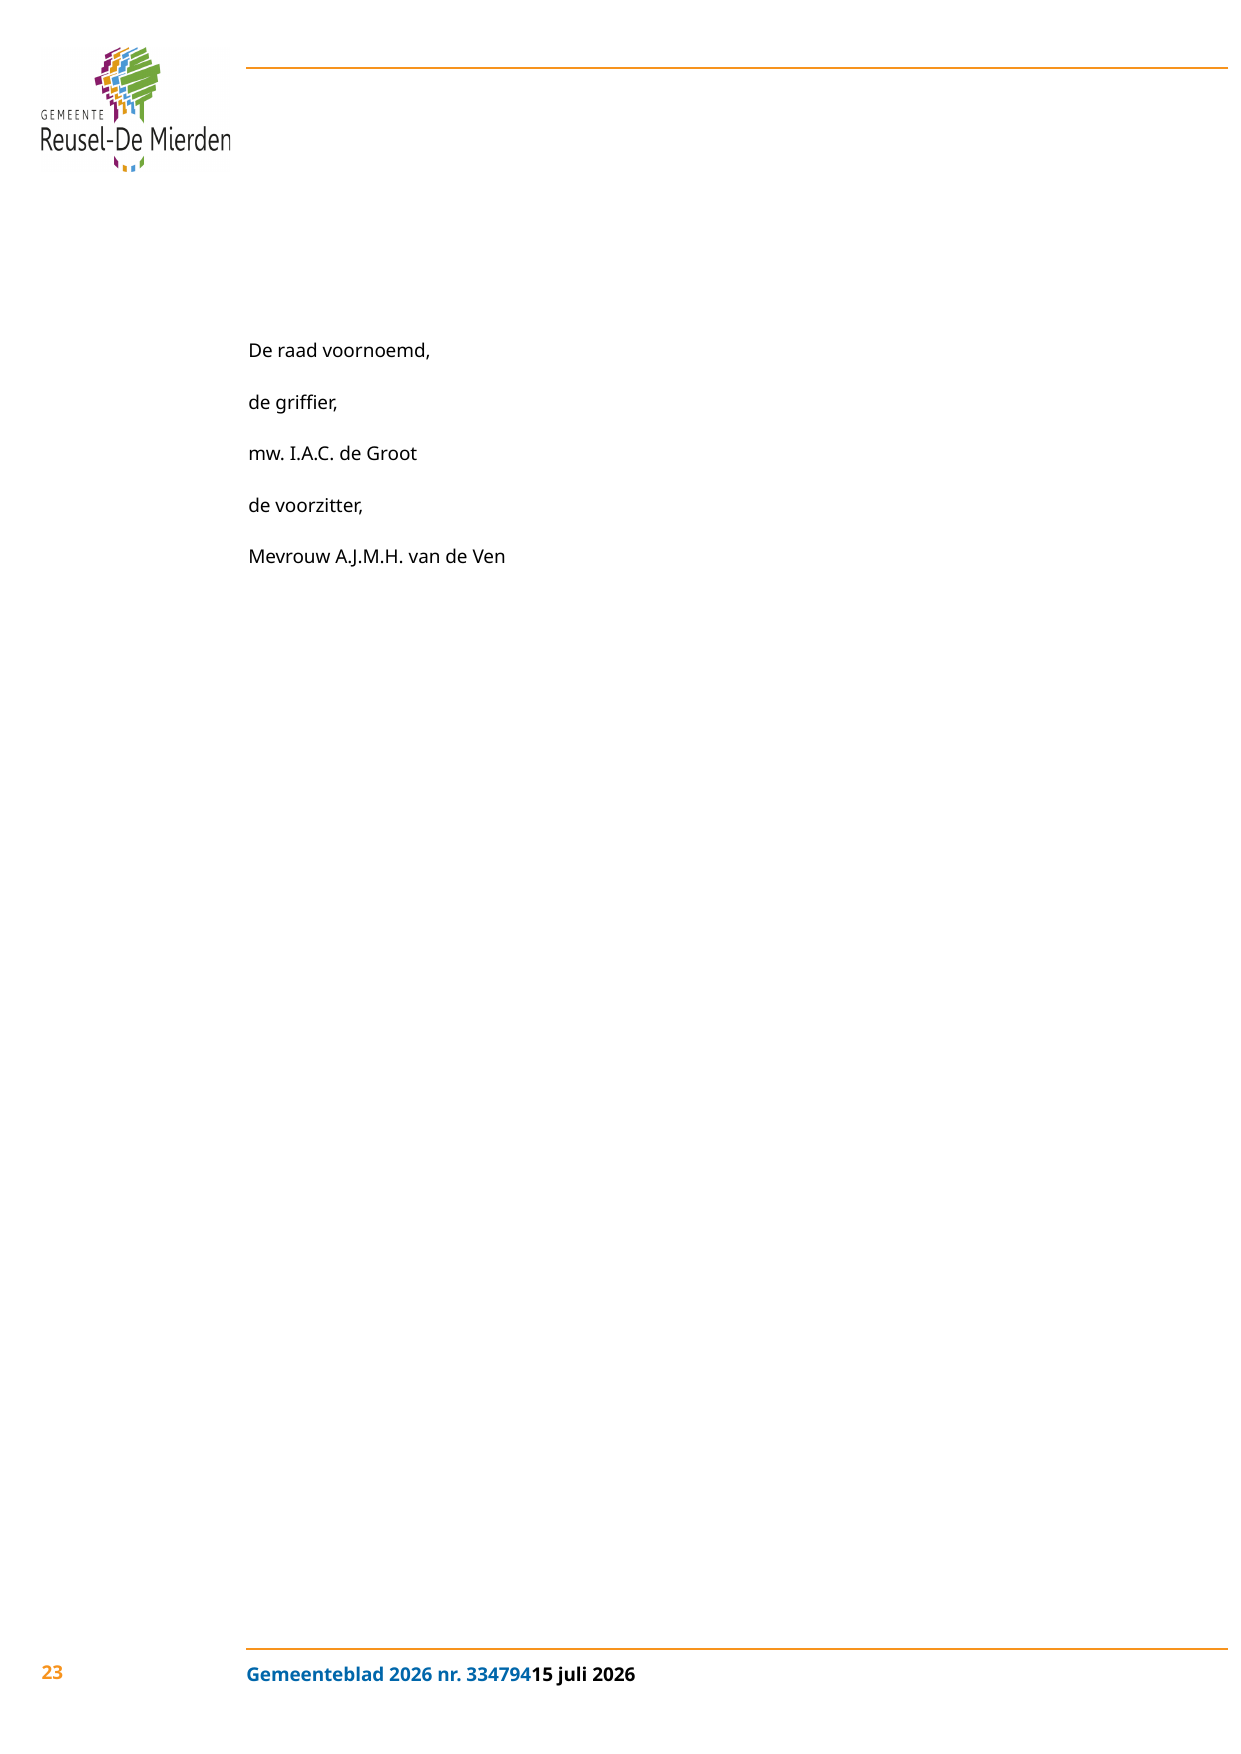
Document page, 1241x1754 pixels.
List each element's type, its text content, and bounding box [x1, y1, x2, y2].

picture [41, 47, 231, 172]
text de griffier, [248, 389, 1152, 415]
text de voorzitter, [248, 492, 1152, 518]
text Mevrouw A.J.M.H. van de Ven [248, 543, 1152, 569]
text mw. I.A.C. de Groot [248, 441, 1152, 466]
text De raad voornoemd, [248, 338, 1152, 363]
